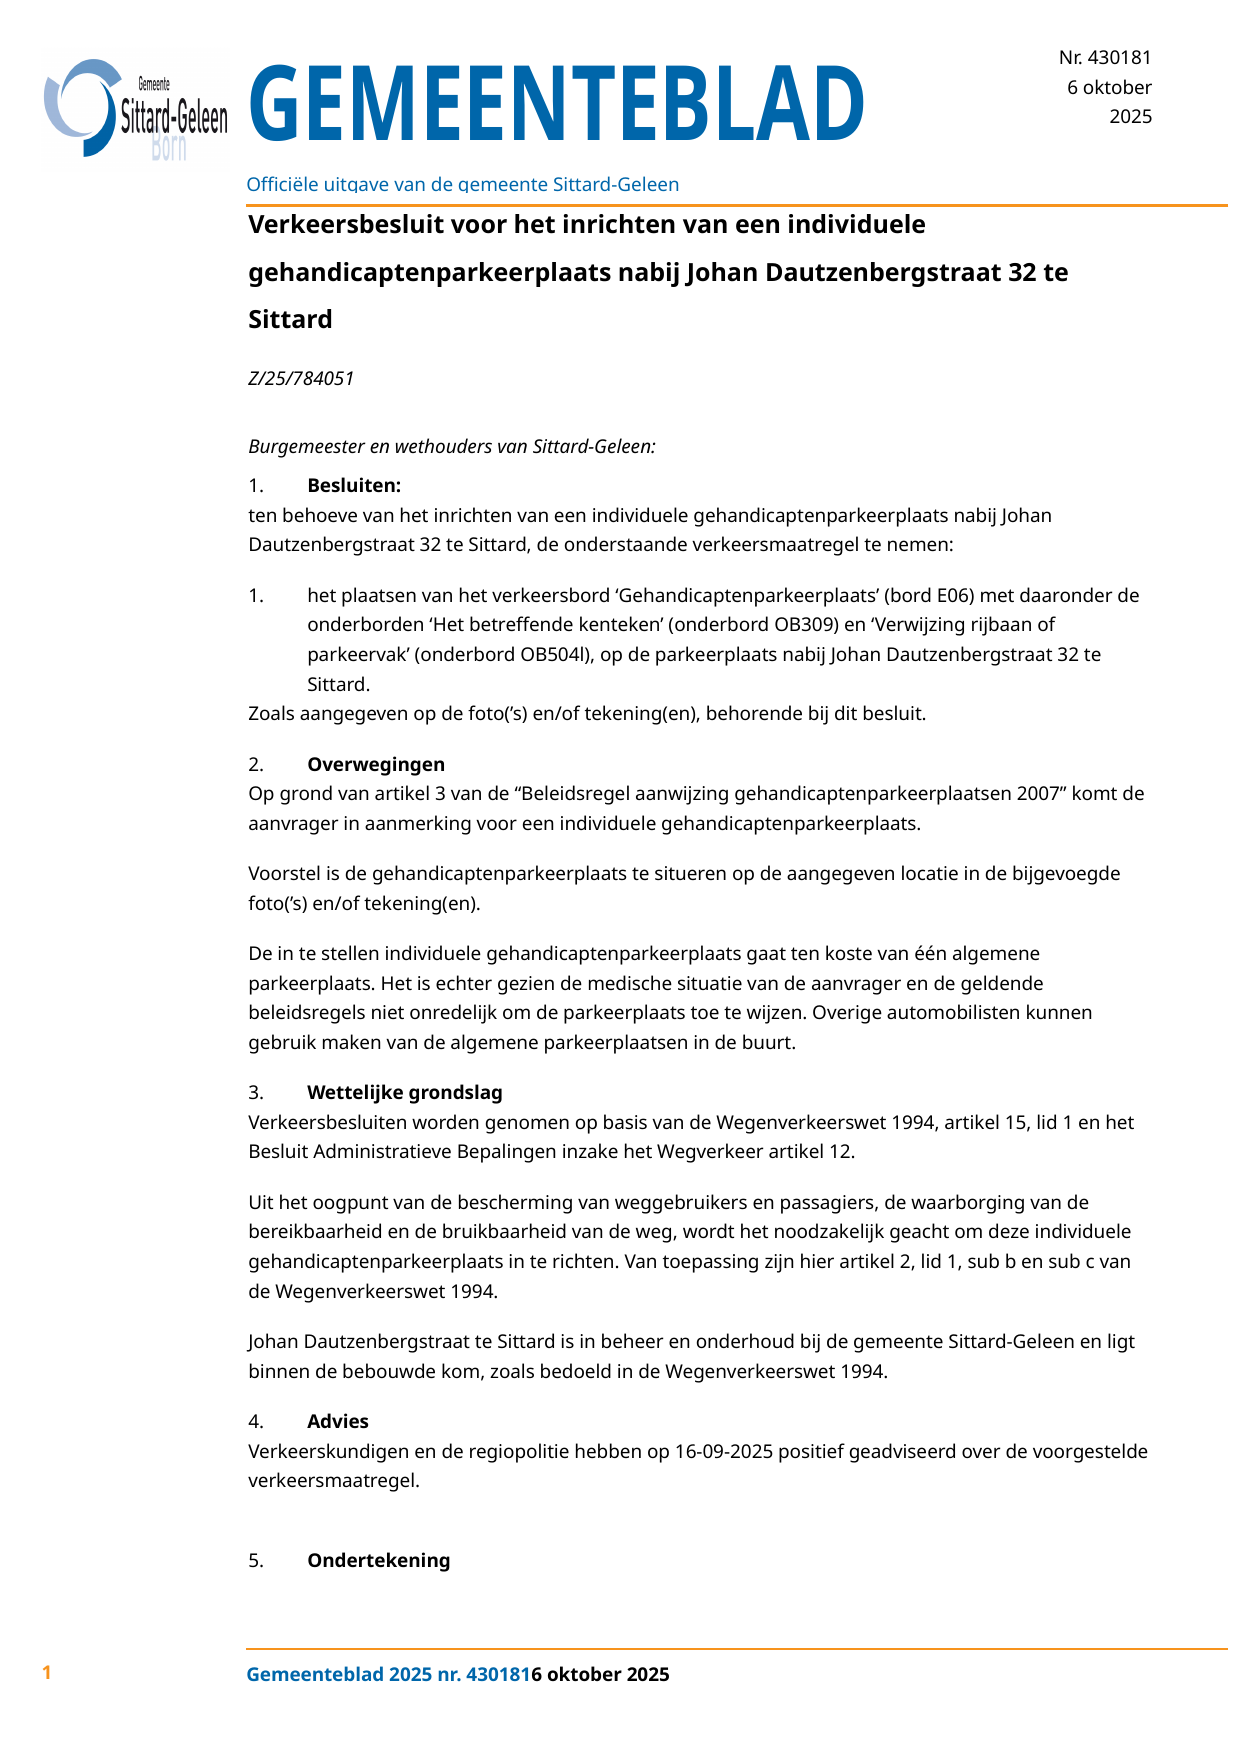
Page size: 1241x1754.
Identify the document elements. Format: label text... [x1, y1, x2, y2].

list Overwegingen [248, 751, 1152, 777]
text ten behoeve van het inrichten van een individuele gehandicaptenparkeerplaats nabij Johan Dautzenbergstraat 32 te Sittard, de onderstaande verkeersmaatregel te nemen: [248, 502, 1152, 557]
text Uit het oogpunt van de bescherming van weggebruikers en passagiers, de waarborging van de bereikbaarheid en de bruikbaarheid van de weg, wordt het noodzakelijk geacht om deze individuele gehandicaptenparkeerplaats in te richten. Van toepassing zijn hier artikel 2, lid 1, sub b en sub c van de Wegenverkeerswet 1994. [248, 1189, 1152, 1304]
list Besluiten: [248, 472, 1152, 498]
picture [41, 47, 231, 172]
list Ondertekening [248, 1547, 1152, 1573]
text Burgemeester en wethouders van Sittard-Geleen: [248, 433, 1152, 459]
text Z/25/784051 [248, 366, 1152, 391]
text Op grond van artikel 3 van de “Beleidsregel aanwijzing gehandicaptenparkeerplaatsen 2007” komt de aanvrager in aanmerking voor een individuele gehandicaptenparkeerplaats. [248, 780, 1152, 836]
text Johan Dautzenbergstraat te Sittard is in beheer en onderhoud bij de gemeente Sittard-Geleen en ligt binnen de bebouwde kom, zoals bedoeld in de Wegenverkeerswet 1994. [248, 1328, 1152, 1384]
list Advies [248, 1408, 1152, 1434]
text Zoals aangegeven op de foto(’s) en/of tekening(en), behorende bij dit besluit. [248, 700, 1152, 726]
list het plaatsen van het verkeersbord ‘Gehandicaptenparkeerplaats’ (bord E06) met daaronder de onderborden ‘Het betreffende kenteken’ (onderbord OB309) en ‘Verwijzing rijbaan of parkeervak’ (onderbord OB504l), op de parkeerplaats nabij Johan Dautzenbergstraat 32 te Sittard. [248, 582, 1152, 697]
text De in te stellen individuele gehandicaptenparkeerplaats gaat ten koste van één algemene parkeerplaats. Het is echter gezien de medische situatie van de aanvrager en de geldende beleidsregels niet onredelijk om de parkeerplaats toe te wijzen. Overige automobilisten kunnen gebruik maken van de algemene parkeerplaatsen in de buurt. [248, 940, 1152, 1055]
list Wettelijke grondslag [248, 1079, 1152, 1105]
text Verkeersbesluiten worden genomen op basis van de Wegenverkeerswet 1994, artikel 15, lid 1 en het Besluit Administratieve Bepalingen inzake het Wegverkeer artikel 12. [248, 1109, 1152, 1164]
text Verkeersbesluit voor het inrichten van een individuele gehandicaptenparkeerplaats nabij Johan Dautzenbergstraat 32 te Sittard [248, 207, 1152, 336]
text Voorstel is de gehandicaptenparkeerplaats te situeren op de aangegeven locatie in de bijgevoegde foto(’s) en/of tekening(en). [248, 860, 1152, 916]
text Verkeerskundigen en de regiopolitie hebben op 16-09-2025 positief geadviseerd over de voorgestelde verkeersmaatregel. [248, 1438, 1152, 1493]
